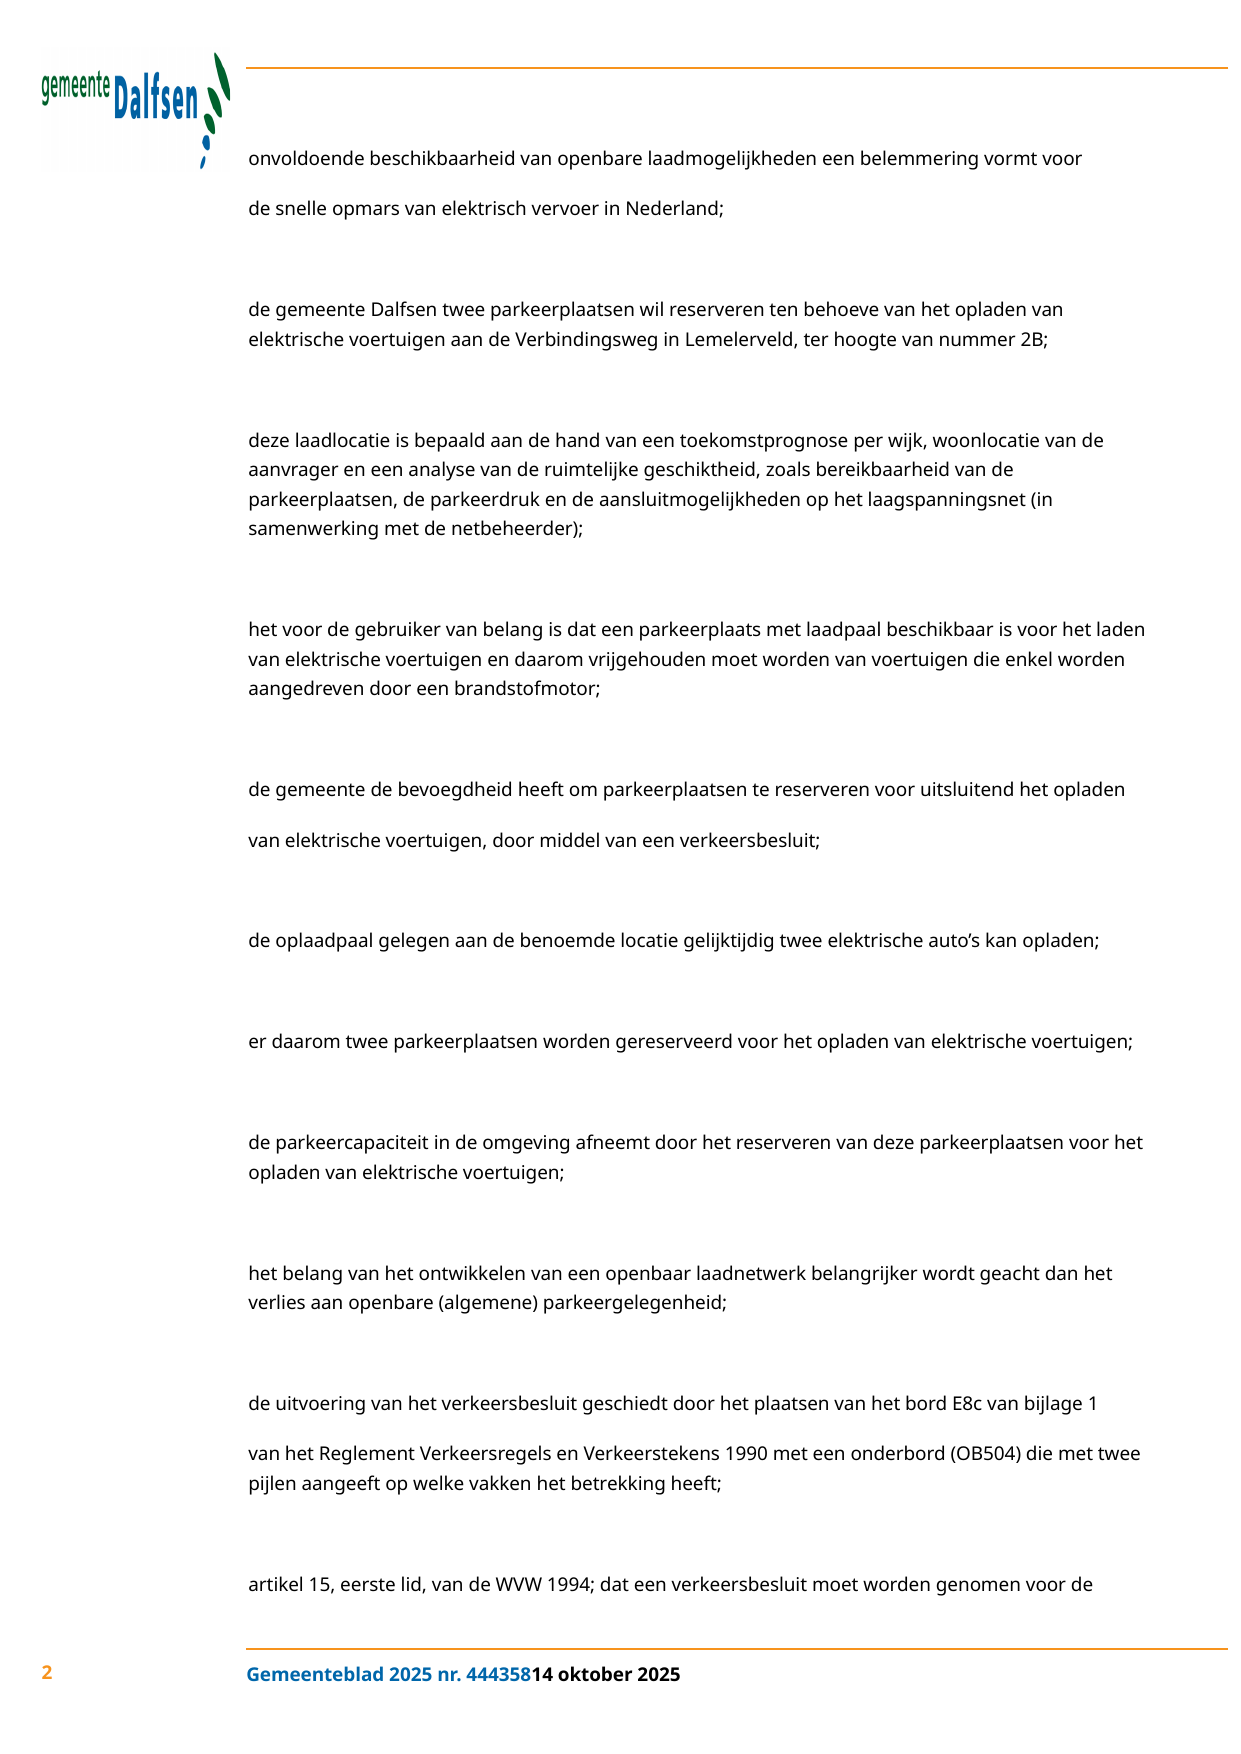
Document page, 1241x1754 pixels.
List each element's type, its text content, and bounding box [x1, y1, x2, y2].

text onvoldoende beschikbaarheid van openbare laadmogelijkheden een belemmering vormt voor [248, 145, 1152, 171]
text van elektrische voertuigen, door middel van een verkeersbesluit; [248, 827, 1152, 853]
text het belang van het ontwikkelen van een openbaar laadnetwerk belangrijker wordt geacht dan het verlies aan openbare (algemene) parkeergelegenheid; [248, 1260, 1152, 1315]
picture [41, 47, 231, 172]
text de uitvoering van het verkeersbesluit geschiedt door het plaatsen van het bord E8c van bijlage 1 [248, 1390, 1152, 1416]
text het voor de gebruiker van belang is dat een parkeerplaats met laadpaal beschikbaar is voor het laden van elektrische voertuigen en daarom vrijgehouden moet worden van voertuigen die enkel worden aangedreven door een brandstofmotor; [248, 616, 1152, 701]
text deze laadlocatie is bepaald aan de hand van een toekomstprognose per wijk, woonlocatie van de aanvrager en een analyse van de ruimtelijke geschiktheid, zoals bereikbaarheid van de parkeerplaatsen, de parkeerdruk en de aansluitmogelijkheden op het laagspanningsnet (in samenwerking met de netbeheerder); [248, 427, 1152, 541]
text de parkeercapaciteit in de omgeving afneemt door het reserveren van deze parkeerplaatsen voor het opladen van elektrische voertuigen; [248, 1129, 1152, 1185]
text van het Reglement Verkeersregels en Verkeerstekens 1990 met een onderbord (OB504) die met twee pijlen aangeeft op welke vakken het betrekking heeft; [248, 1441, 1152, 1496]
text de oplaadpaal gelegen aan de benoemde locatie gelijktijdig twee elektrische auto’s kan opladen; [248, 928, 1152, 953]
text de gemeente Dalfsen twee parkeerplaatsen wil reserveren ten behoeve van het opladen van elektrische voertuigen aan de Verbindingsweg in Lemelerveld, ter hoogte van nummer 2B; [248, 296, 1152, 352]
text artikel 15, eerste lid, van de WVW 1994; dat een verkeersbesluit moet worden genomen voor de [248, 1571, 1152, 1597]
text de snelle opmars van elektrisch vervoer in Nederland; [248, 196, 1152, 221]
text de gemeente de bevoegdheid heeft om parkeerplaatsen te reserveren voor uitsluitend het opladen [248, 776, 1152, 802]
text er daarom twee parkeerplaatsen worden gereserveerd voor het opladen van elektrische voertuigen; [248, 1028, 1152, 1054]
